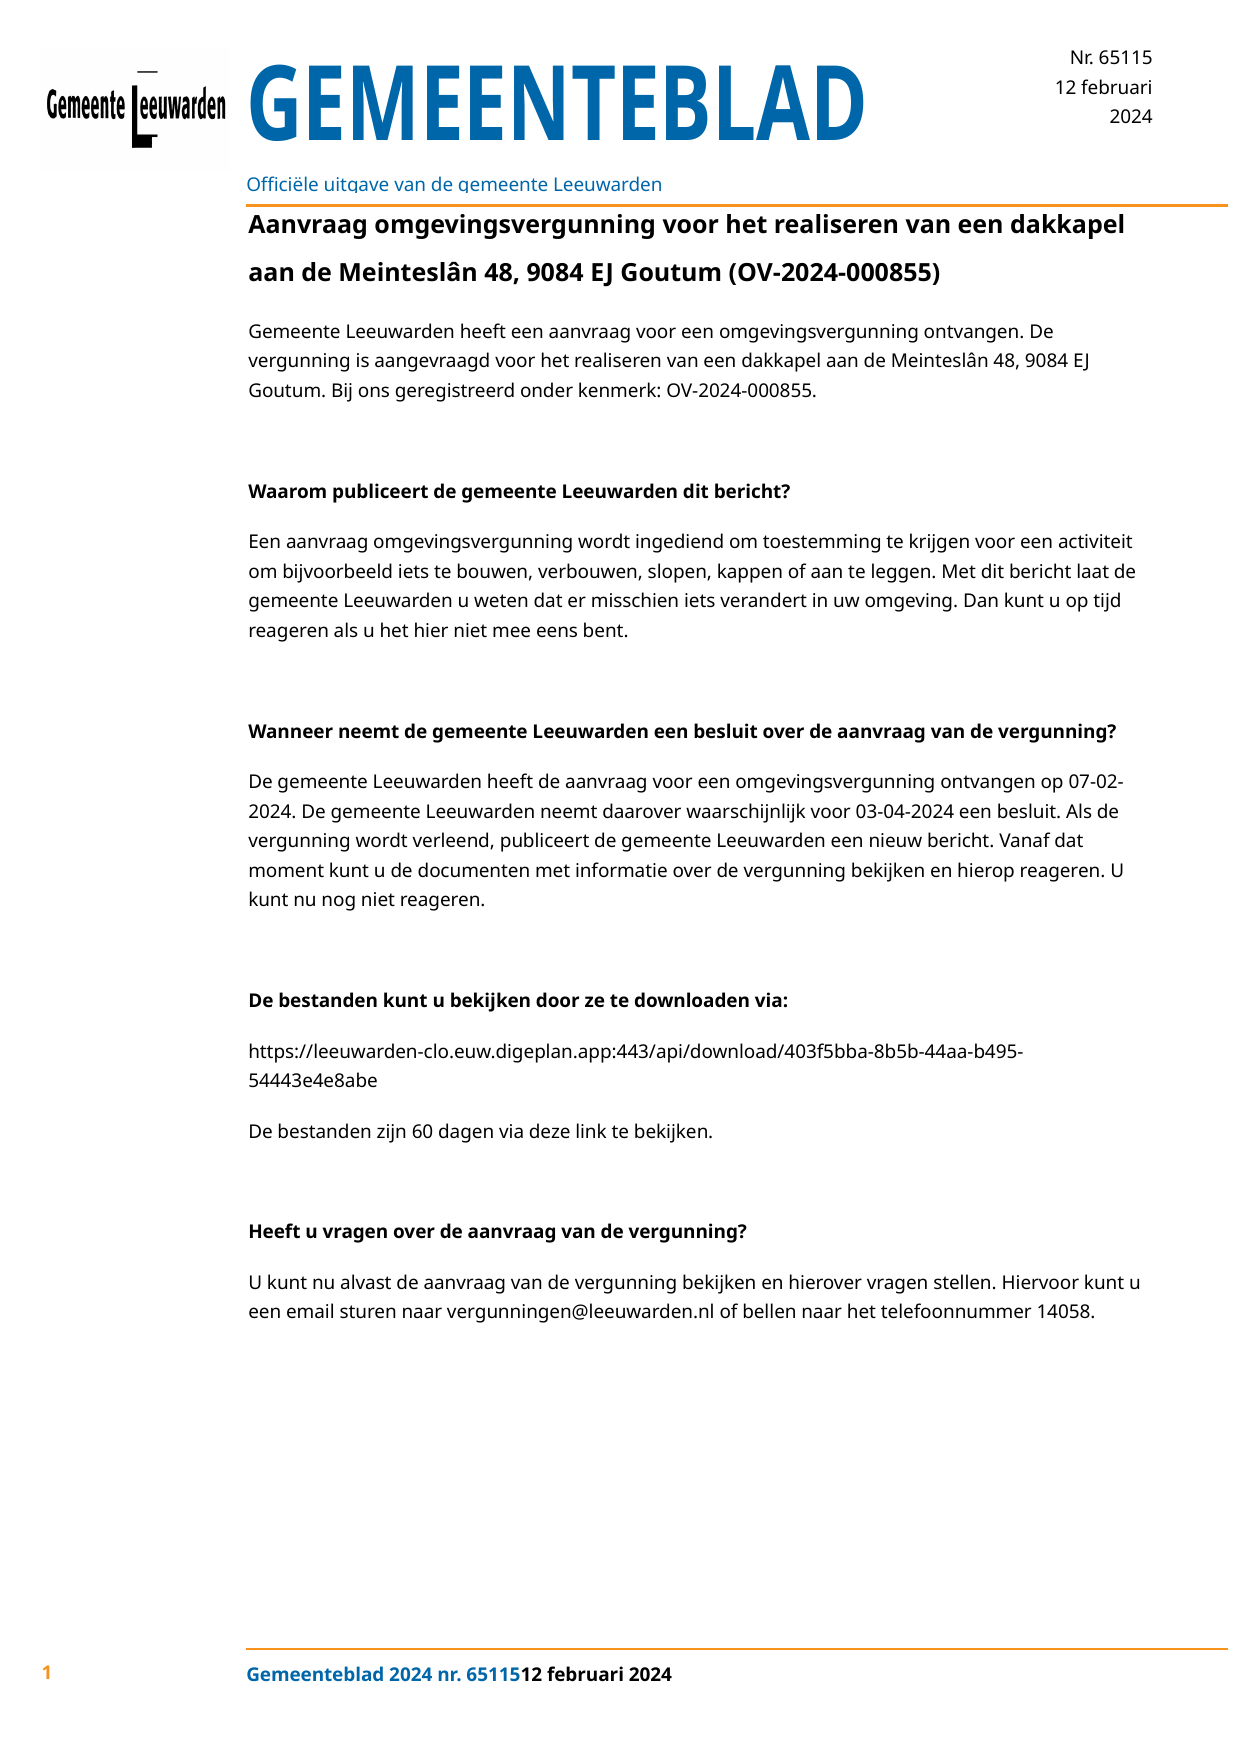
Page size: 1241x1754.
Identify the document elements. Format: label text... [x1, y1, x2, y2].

picture [41, 47, 231, 172]
text De bestanden kunt u bekijken door ze te downloaden via: [248, 987, 1152, 1013]
text Aanvraag omgevingsvergunning voor het realiseren van een dakkapel aan de Meinteslân 48, 9084 EJ Goutum (OV-2024-000855) [248, 207, 1152, 288]
text De gemeente Leeuwarden heeft de aanvraag voor een omgevingsvergunning ontvangen op 07-02-2024. De gemeente Leeuwarden neemt daarover waarschijnlijk voor 03-04-2024 een besluit. Als de vergunning wordt verleend, publiceert de gemeente Leeuwarden een nieuw bericht. Vanaf dat moment kunt u de documenten met informatie over de vergunning bekijken en hierop reageren. U kunt nu nog niet reageren. [248, 768, 1152, 912]
text U kunt nu alvast de aanvraag van de vergunning bekijken en hierover vragen stellen. Hiervoor kunt u een email sturen naar vergunningen@leeuwarden.nl of bellen naar het telefoonnummer 14058. [248, 1269, 1152, 1324]
text Wanneer neemt de gemeente Leeuwarden een besluit over de aanvraag van de vergunning? [248, 718, 1152, 744]
text De bestanden zijn 60 dagen via deze link te bekijken. [248, 1118, 1152, 1144]
text Waarom publiceert de gemeente Leeuwarden dit bericht? [248, 478, 1152, 504]
text Gemeente Leeuwarden heeft een aanvraag voor een omgevingsvergunning ontvangen. De vergunning is aangevraagd voor het realiseren van een dakkapel aan de Meinteslân 48, 9084 EJ Goutum. Bij ons geregistreerd onder kenmerk: OV-2024-000855. [248, 318, 1152, 403]
text https://leeuwarden-clo.euw.digeplan.app:443/api/download/403f5bba-8b5b-44aa-b495-54443e4e8abe [248, 1038, 1152, 1093]
text Een aanvraag omgevingsvergunning wordt ingediend om toestemming te krijgen voor een activiteit om bijvoorbeeld iets te bouwen, verbouwen, slopen, kappen of aan te leggen. Met dit bericht laat de gemeente Leeuwarden u weten dat er misschien iets verandert in uw omgeving. Dan kunt u op tijd reageren als u het hier niet mee eens bent. [248, 528, 1152, 643]
text Heeft u vragen over de aanvraag van de vergunning? [248, 1219, 1152, 1244]
